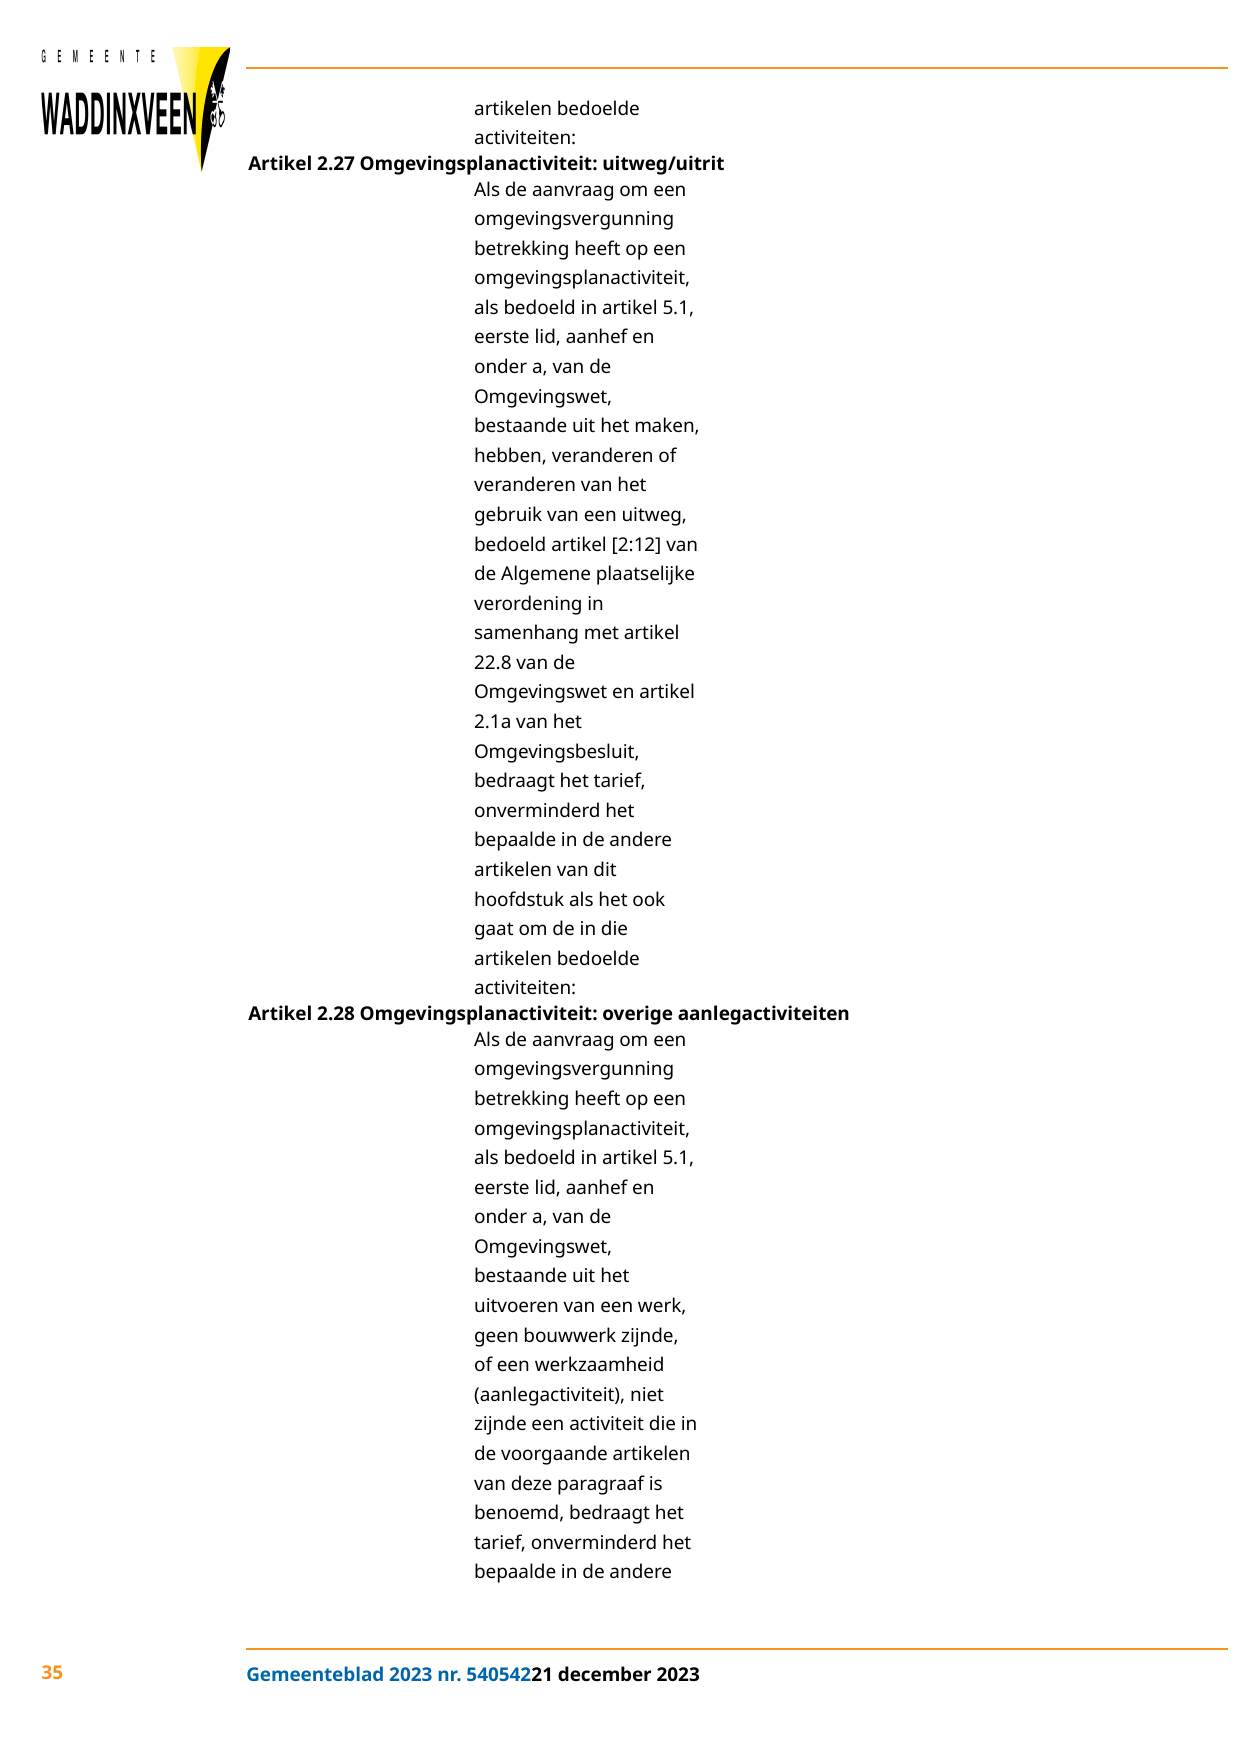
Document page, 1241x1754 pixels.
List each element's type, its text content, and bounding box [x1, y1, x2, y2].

table_cell artikelen bedoelde activiteiten: [474, 95, 700, 150]
table_cell [700, 95, 926, 150]
table_cell [926, 176, 1152, 1000]
table_cell [926, 95, 1152, 150]
table_cell Artikel 2.27 Omgevingsplanactiviteit: uitweg/uitrit [248, 150, 926, 176]
table_cell [926, 150, 1152, 176]
table_cell [926, 1026, 1152, 1584]
table_cell [248, 95, 474, 150]
table_cell Als de aanvraag om een omgevingsvergunning betrekking heeft op een omgevingsplanactiviteit, als bedoeld in artikel 5.1, eerste lid, aanhef en onder a, van de Omgevingswet, bestaande uit het uitvoeren van een werk, geen bouwwerk zijnde, of een werkzaamheid (aanlegactiviteit), niet zijnde een activiteit die in de voorgaande artikelen van deze paragraaf is benoemd, bedraagt het tarief, onverminderd het bepaalde in de andere [474, 1026, 700, 1584]
table_cell [700, 176, 926, 1000]
table_cell [248, 1026, 474, 1584]
table_cell [926, 1000, 1152, 1026]
table_cell [700, 1026, 926, 1584]
table_cell Artikel 2.28 Omgevingsplanactiviteit: overige aanlegactiviteiten [248, 1000, 926, 1026]
table_cell [248, 176, 474, 1000]
picture [41, 47, 231, 172]
table_cell Als de aanvraag om een omgevingsvergunning betrekking heeft op een omgevingsplanactiviteit, als bedoeld in artikel 5.1, eerste lid, aanhef en onder a, van de Omgevingswet, bestaande uit het maken, hebben, veranderen of veranderen van het gebruik van een uitweg, bedoeld artikel [2:12] van de Algemene plaatselijke verordening in samenhang met artikel 22.8 van de Omgevingswet en artikel 2.1a van het Omgevingsbesluit, bedraagt het tarief, onverminderd het bepaalde in de andere artikelen van dit hoofdstuk als het ook gaat om de in die artikelen bedoelde activiteiten: [474, 176, 700, 1000]
